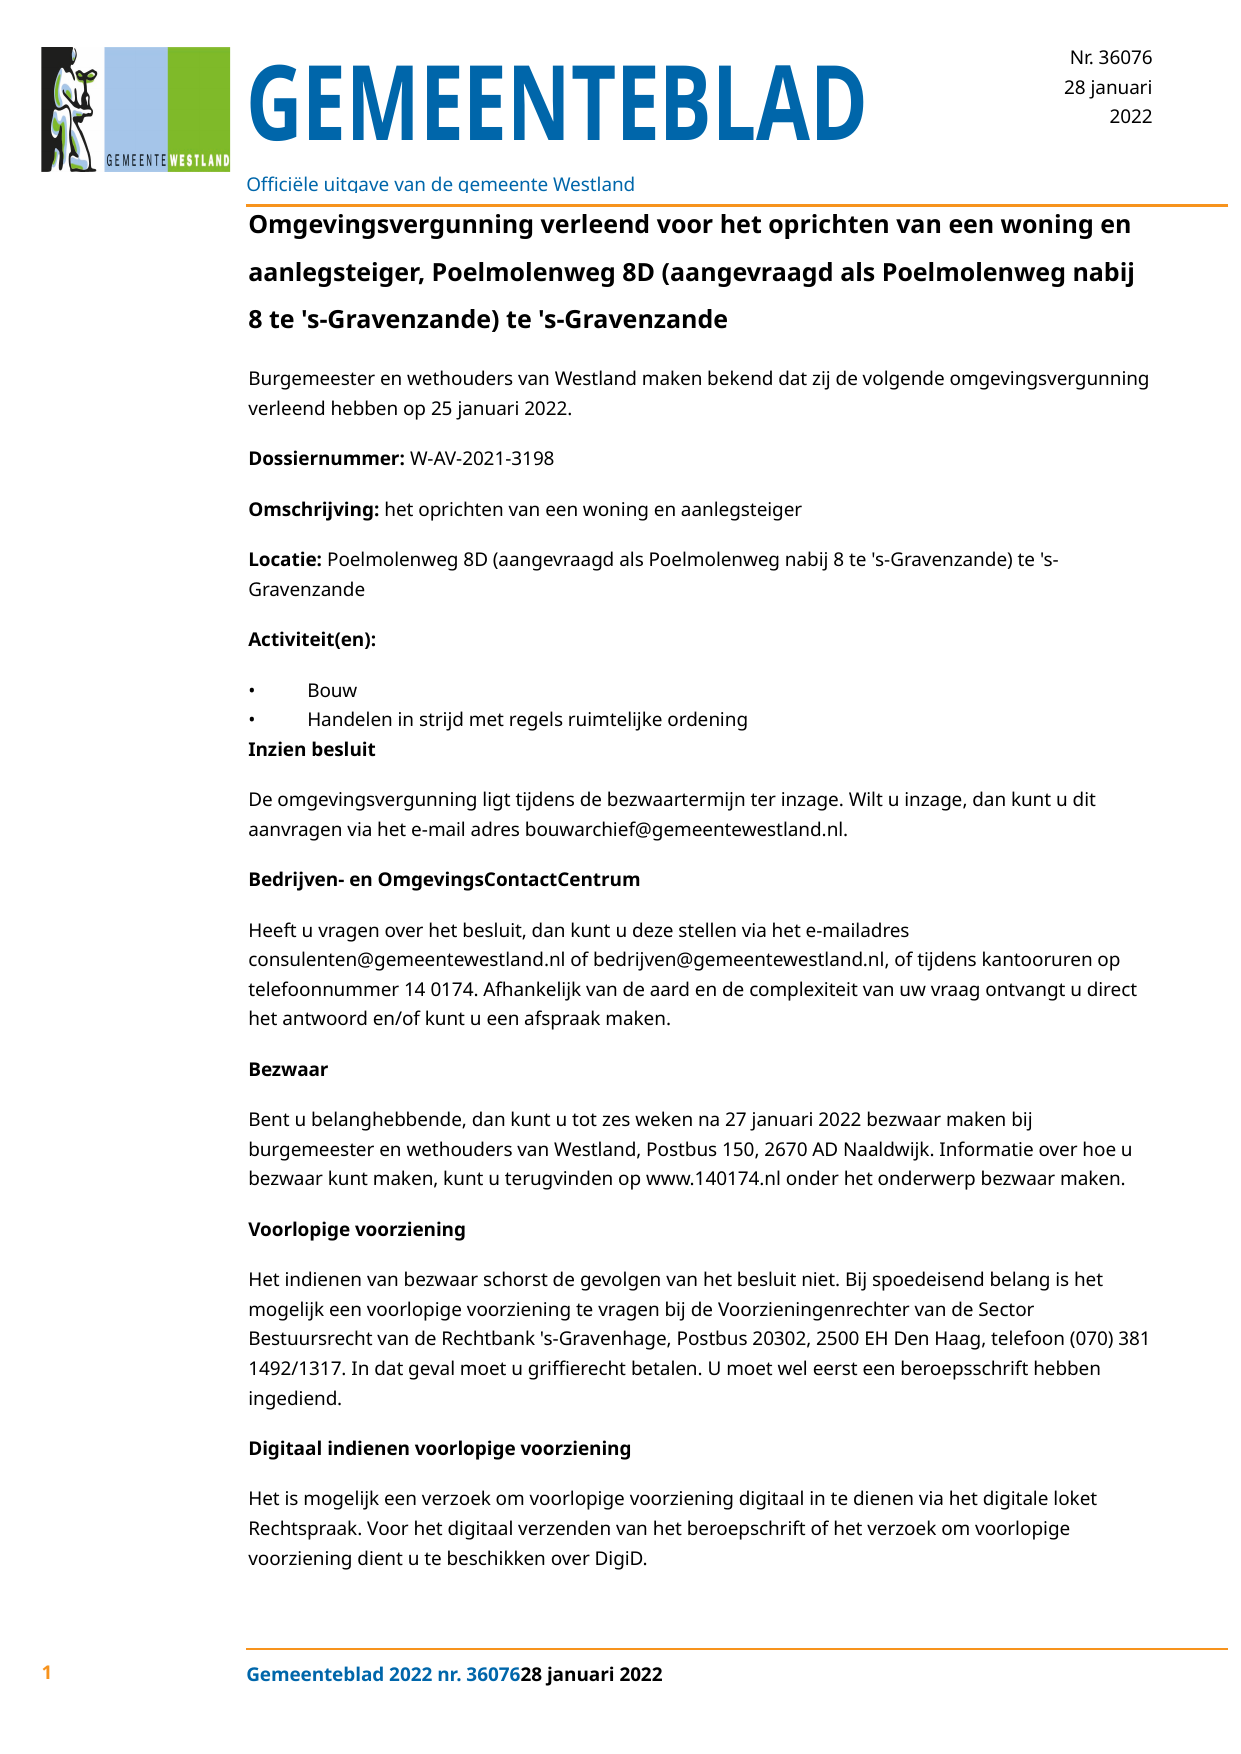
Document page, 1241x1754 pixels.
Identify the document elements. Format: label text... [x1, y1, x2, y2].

text Het is mogelijk een verzoek om voorlopige voorziening digitaal in te dienen via het digitale loket Rechtspraak. Voor het digitaal verzenden van het beroepschrift of het verzoek om voorlopige voorziening dient u te beschikken over DigiD. [248, 1486, 1152, 1570]
text Bezwaar [248, 1056, 1152, 1082]
text De omgevingsvergunning ligt tijdens de bezwaartermijn ter inzage. Wilt u inzage, dan kunt u dit aanvragen via het e-mail adres bouwarchief@gemeentewestland.nl. [248, 786, 1152, 842]
text Dossiernummer: W-AV-2021-3198 [248, 446, 1152, 471]
text Activiteit(en): [248, 626, 1152, 652]
text Bedrijven- en OmgevingsContactCentrum [248, 866, 1152, 892]
text Digitaal indienen voorlopige voorziening [248, 1435, 1152, 1461]
text Omgevingsvergunning verleend voor het oprichten van een woning en aanlegsteiger, Poelmolenweg 8D (aangevraagd als Poelmolenweg nabij 8 te 's-Gravenzande) te 's-Gravenzande [248, 207, 1152, 336]
text Bent u belanghebbende, dan kunt u tot zes weken na 27 januari 2022 bezwaar maken bij burgemeester en wethouders van Westland, Postbus 150, 2670 AD Naaldwijk. Informatie over hoe u bezwaar kunt maken, kunt u terugvinden op www.140174.nl onder het onderwerp bezwaar maken. [248, 1106, 1152, 1191]
text Voorlopige voorziening [248, 1216, 1152, 1242]
list Handelen in strijd met regels ruimtelijke ordening [248, 706, 1152, 732]
text Heeft u vragen over het besluit, dan kunt u deze stellen via het e-mailadres consulenten@gemeentewestland.nl of bedrijven@gemeentewestland.nl, of tijdens kantooruren op telefoonnummer 14 0174. Afhankelijk van de aard en de complexiteit van uw vraag ontvangt u direct het antwoord en/of kunt u een afspraak maken. [248, 917, 1152, 1031]
text Burgemeester en wethouders van Westland maken bekend dat zij de volgende omgevingsvergunning verleend hebben op 25 januari 2022. [248, 366, 1152, 421]
text Omschrijving: het oprichten van een woning en aanlegsteiger [248, 496, 1152, 522]
text Inzien besluit [248, 736, 1152, 762]
picture [41, 47, 231, 172]
text Het indienen van bezwaar schorst de gevolgen van het besluit niet. Bij spoedeisend belang is het mogelijk een voorlopige voorziening te vragen bij de Voorzieningenrechter van de Sector Bestuursrecht van de Rechtbank 's-Gravenhage, Postbus 20302, 2500 EH Den Haag, telefoon (070) 381 1492/1317. In dat geval moet u griffierecht betalen. U moet wel eerst een beroepsschrift hebben ingediend. [248, 1266, 1152, 1410]
list Bouw [248, 677, 1152, 702]
text Locatie: Poelmolenweg 8D (aangevraagd als Poelmolenweg nabij 8 te 's-Gravenzande) te 's-Gravenzande [248, 546, 1152, 602]
